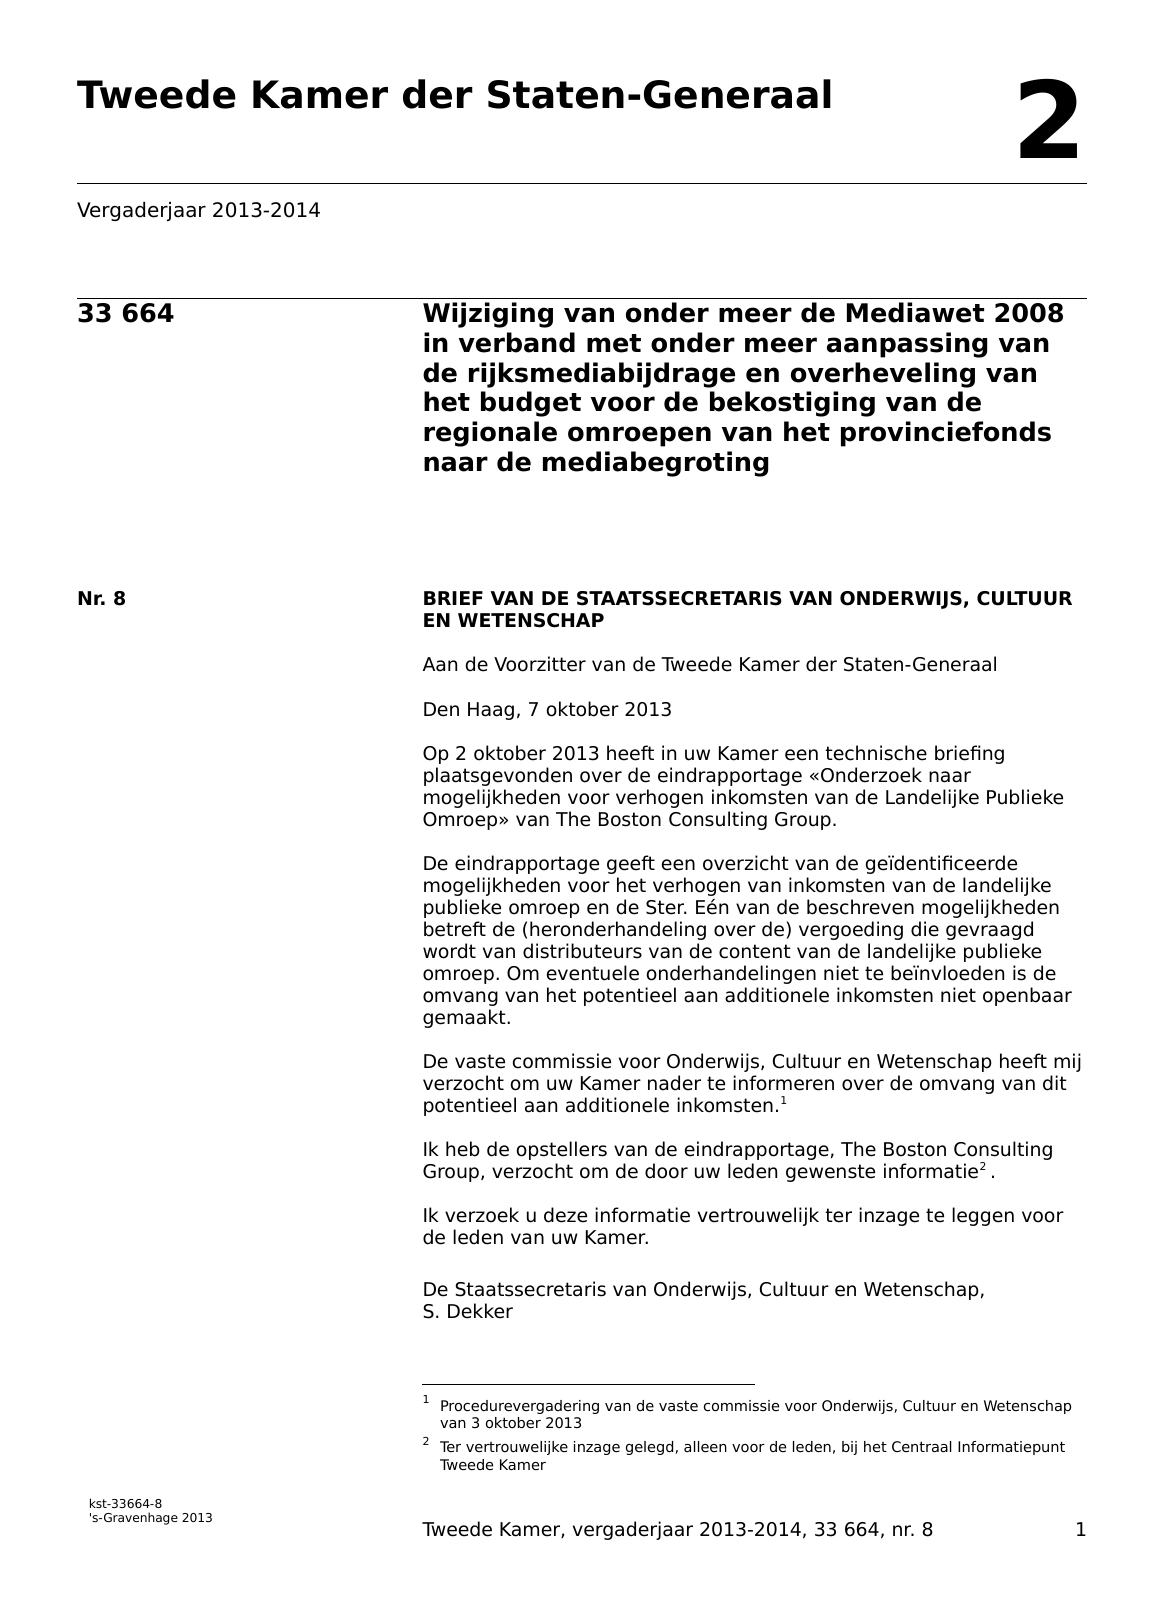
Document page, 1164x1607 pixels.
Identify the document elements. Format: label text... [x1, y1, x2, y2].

text Procedurevergadering van de vaste commissie voor Onderwijs, Cultuur en Wetenschap van 3 oktober 2013 [422, 1393, 1087, 1432]
text Ik verzoek u deze informatie vertrouwelijk ter inzage te leggen voor de leden van uw Kamer. [422, 1205, 1087, 1249]
subtitle Nr. 8 BRIEF VAN DE STAATSSECRETARIS VAN ONDERWIJS, CULTUUR EN WETENSCHAP [77, 588, 1087, 632]
text De vaste commissie voor Onderwijs, Cultuur en Wetenschap heeft mij verzocht om uw Kamer nader te informeren over de omvang van dit potentieel aan additionele inkomsten. [422, 1051, 1087, 1117]
text De eindrapportage geeft een overzicht van de geïdentificeerde mogelijkheden voor het verhogen van inkomsten van de landelijke publieke omroep en de Ster. Eén van de beschreven mogelijkheden betreft de (heronderhandeling over de) vergoeding die gevraagd wordt van distributeurs van de content van de landelijke publieke omroep. Om eventuele onderhandelingen niet te beïnvloeden is de omvang van het potentieel aan additionele inkomsten niet openbaar gemaakt. [422, 853, 1087, 1028]
text De Staatssecretaris van Onderwijs, Cultuur en Wetenschap, S. Dekker [422, 1279, 1087, 1323]
text Ik heb de opstellers van de eindrapportage, The Boston Consulting Group, verzocht om de door uw leden gewenste informatie. [422, 1139, 1087, 1183]
table_header Tweede Kamer der Staten-Generaal [77, 59, 886, 183]
table_cell Vergaderjaar 2013-2014 [77, 184, 1087, 298]
subtitle 33 664 Wijziging van onder meer de Mediawet 2008 in verband met onder meer aanpassing van de rijksmediabijdrage en overheveling van het budget voor de bekostiging van de regionale omroepen van het provinciefonds naar de mediabegroting [77, 299, 1087, 477]
text kst-33664-8 [88, 1497, 323, 1511]
table_header 2 [886, 59, 1087, 183]
text Op 2 oktober 2013 heeft in uw Kamer een technische briefing plaatsgevonden over de eindrapportage «Onderzoek naar mogelijkheden voor verhogen inkomsten van de Landelijke Publieke Omroep» van The Boston Consulting Group. [422, 743, 1087, 831]
text Ter vertrouwelijke inzage gelegd, alleen voor de leden, bij het Centraal Informatiepunt Tweede Kamer [422, 1435, 1087, 1474]
text Aan de Voorzitter van de Tweede Kamer der Staten-Generaal [422, 654, 1087, 676]
text Den Haag, 7 oktober 2013 [422, 698, 1087, 720]
text 's-Gravenhage 2013 [88, 1511, 323, 1525]
